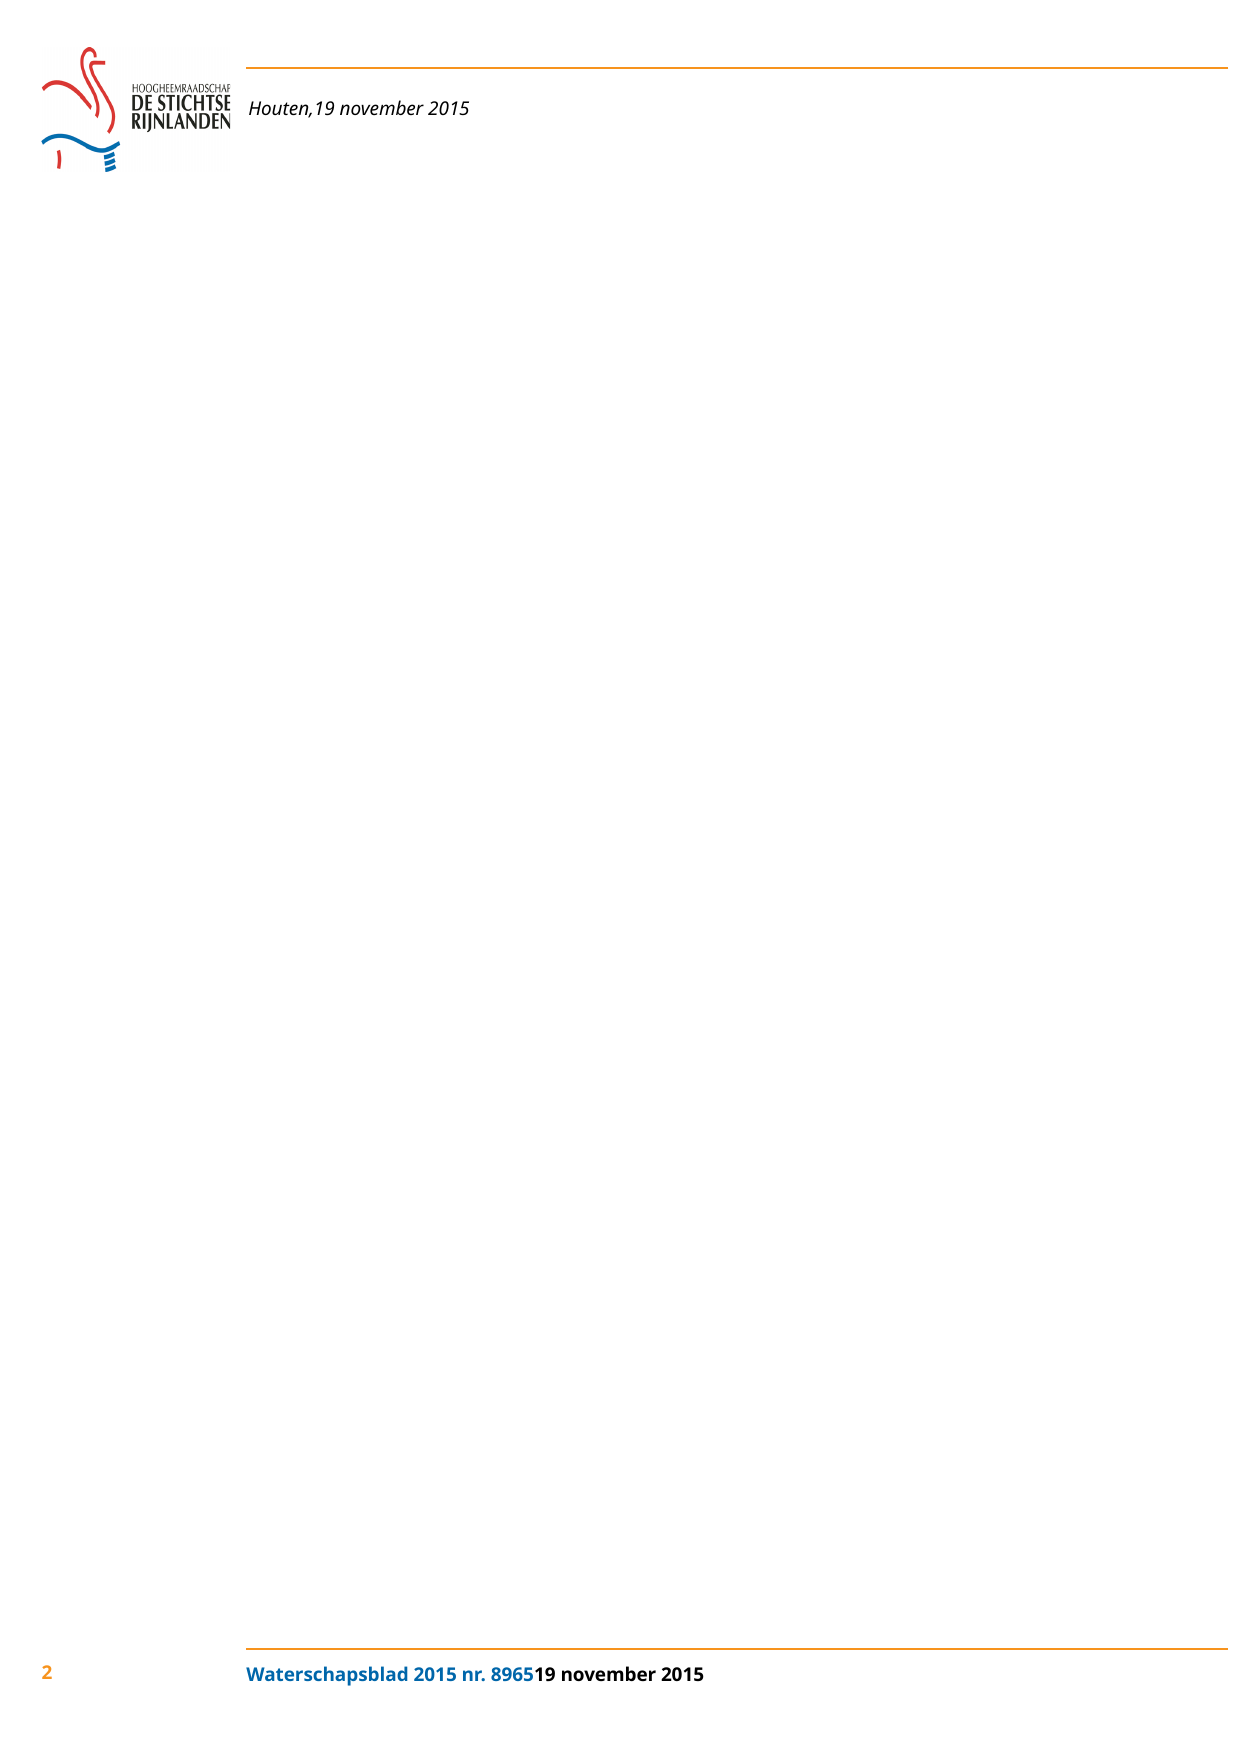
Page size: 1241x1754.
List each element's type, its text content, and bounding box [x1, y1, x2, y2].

picture [41, 47, 231, 172]
text Houten,19 november 2015 [248, 95, 1152, 121]
